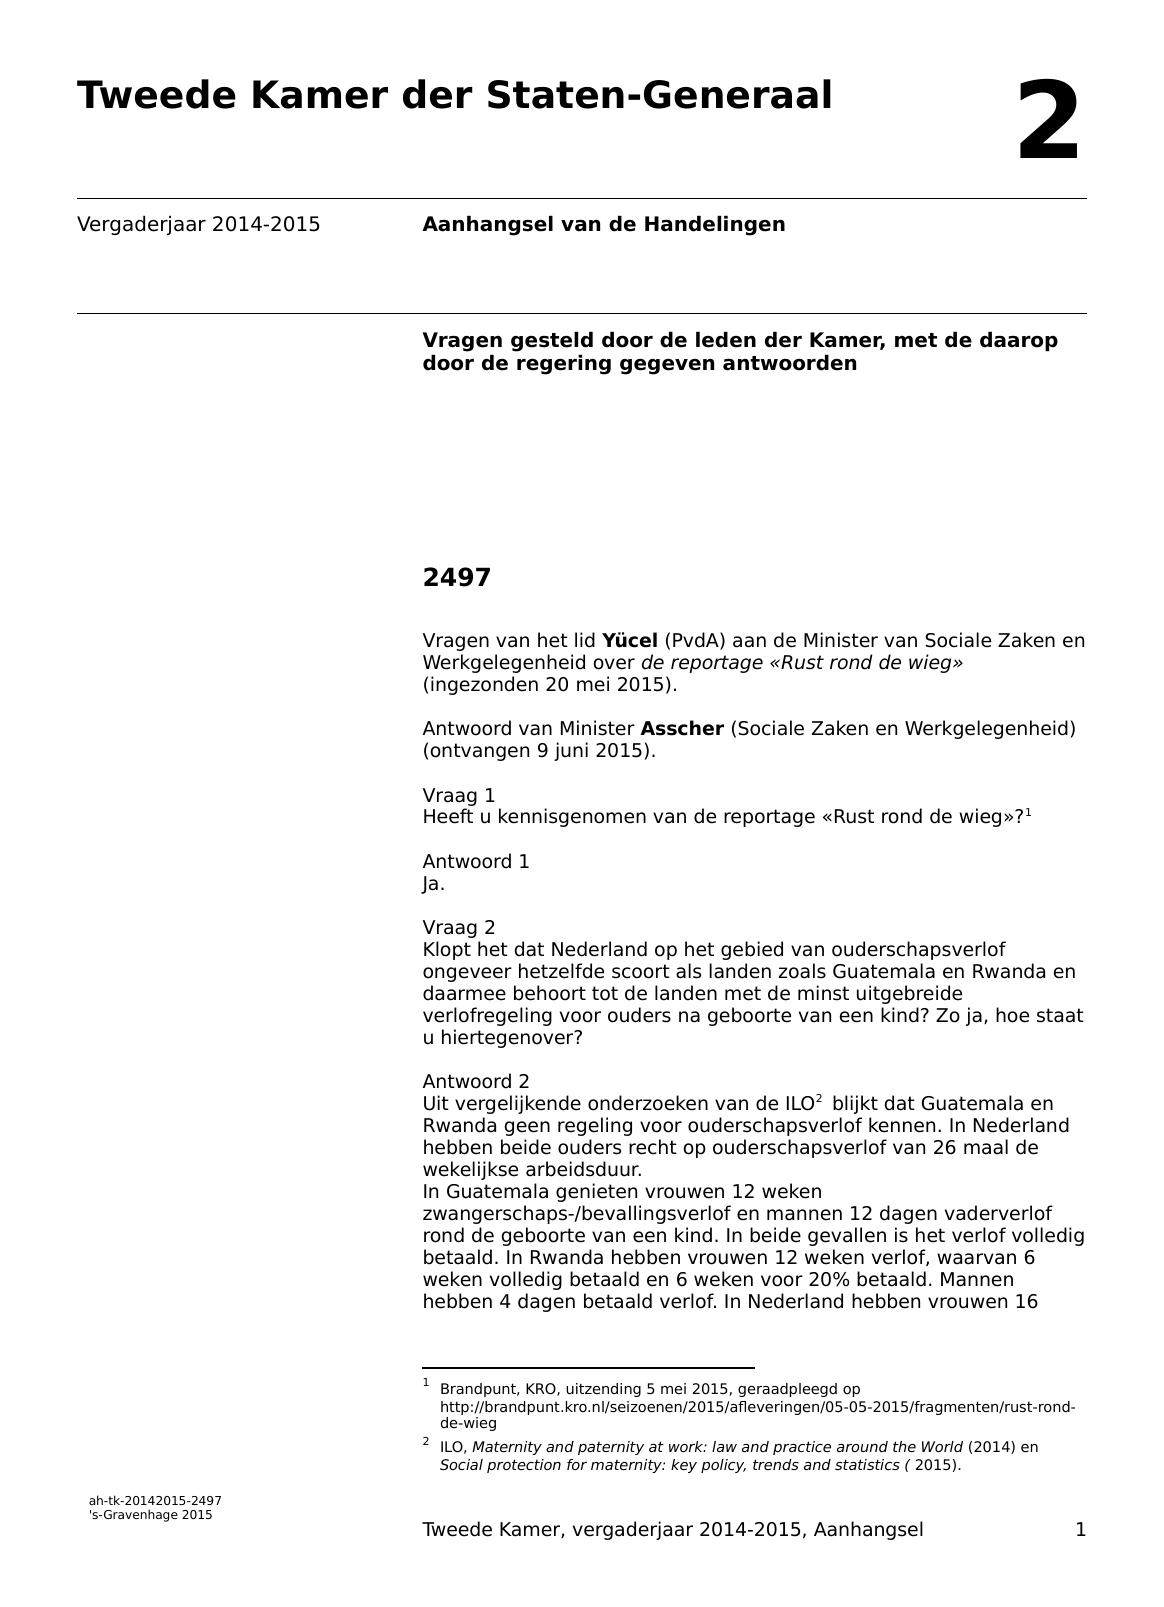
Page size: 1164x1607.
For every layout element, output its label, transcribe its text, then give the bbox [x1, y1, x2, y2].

table_header 2 [886, 59, 1087, 198]
table_cell [77, 314, 422, 375]
text Uit vergelijkende onderzoeken van de ILO blijkt dat Guatemala en Rwanda geen regeling voor ouderschapsverlof kennen. In Nederland hebben beide ouders recht op ouderschapsverlof van 26 maal de wekelijkse arbeidsduur. [422, 1093, 1087, 1181]
text Antwoord 2 [422, 1071, 1087, 1093]
text ILO, Maternity and paternity at work: law and practice around the World (2014) en Social protection for maternity: key policy, trends and statistics ( 2015). [422, 1435, 1087, 1474]
text Heeft u kennisgenomen van de reportage «Rust rond de wieg»? [422, 806, 1087, 828]
text Brandpunt, KRO, uitzending 5 mei 2015, geraadpleegd op http://brandpunt.kro.nl/seizoenen/2015/afleveringen/05-05-2015/fragmenten/rust-rond-de-wieg [422, 1377, 1087, 1432]
text 's-Gravenhage 2015 [88, 1508, 323, 1522]
text ah-tk-20142015-2497 [88, 1494, 323, 1508]
text Ja. [422, 873, 1087, 894]
text Antwoord van Minister Asscher (Sociale Zaken en Werkgelegenheid) (ontvangen 9 juni 2015). [422, 718, 1087, 762]
table_header Tweede Kamer der Staten-Generaal [77, 59, 886, 198]
text Vragen van het lid Yücel (PvdA) aan de Minister van Sociale Zaken en Werkgelegenheid over de reportage «Rust rond de wieg» (ingezonden 20 mei 2015). [422, 630, 1087, 696]
text Vraag 1 [422, 784, 1087, 806]
table_cell Vergaderjaar 2014-2015 [77, 199, 422, 313]
text Antwoord 1 [422, 851, 1087, 873]
table_cell Aanhangsel van de Handelingen [422, 199, 1087, 313]
text Vraag 2 [422, 917, 1087, 939]
text Klopt het dat Nederland op het gebied van ouderschapsverlof ongeveer hetzelfde scoort als landen zoals Guatemala en Rwanda en daarmee behoort tot de landen met de minst uitgebreide verlofregeling voor ouders na geboorte van een kind? Zo ja, hoe staat u hiertegenover? [422, 939, 1087, 1049]
text 2497 [422, 563, 1087, 592]
table_cell Vragen gesteld door de leden der Kamer, met de daarop door de regering gegeven antwoorden [422, 314, 1087, 375]
text In Guatemala genieten vrouwen 12 weken zwangerschaps-/bevallingsverlof en mannen 12 dagen vaderverlof rond de geboorte van een kind. In beide gevallen is het verlof volledig betaald. In Rwanda hebben vrouwen 12 weken verlof, waarvan 6 weken volledig betaald en 6 weken voor 20% betaald. Mannen hebben 4 dagen betaald verlof. In Nederland hebben vrouwen 16 [422, 1181, 1087, 1313]
